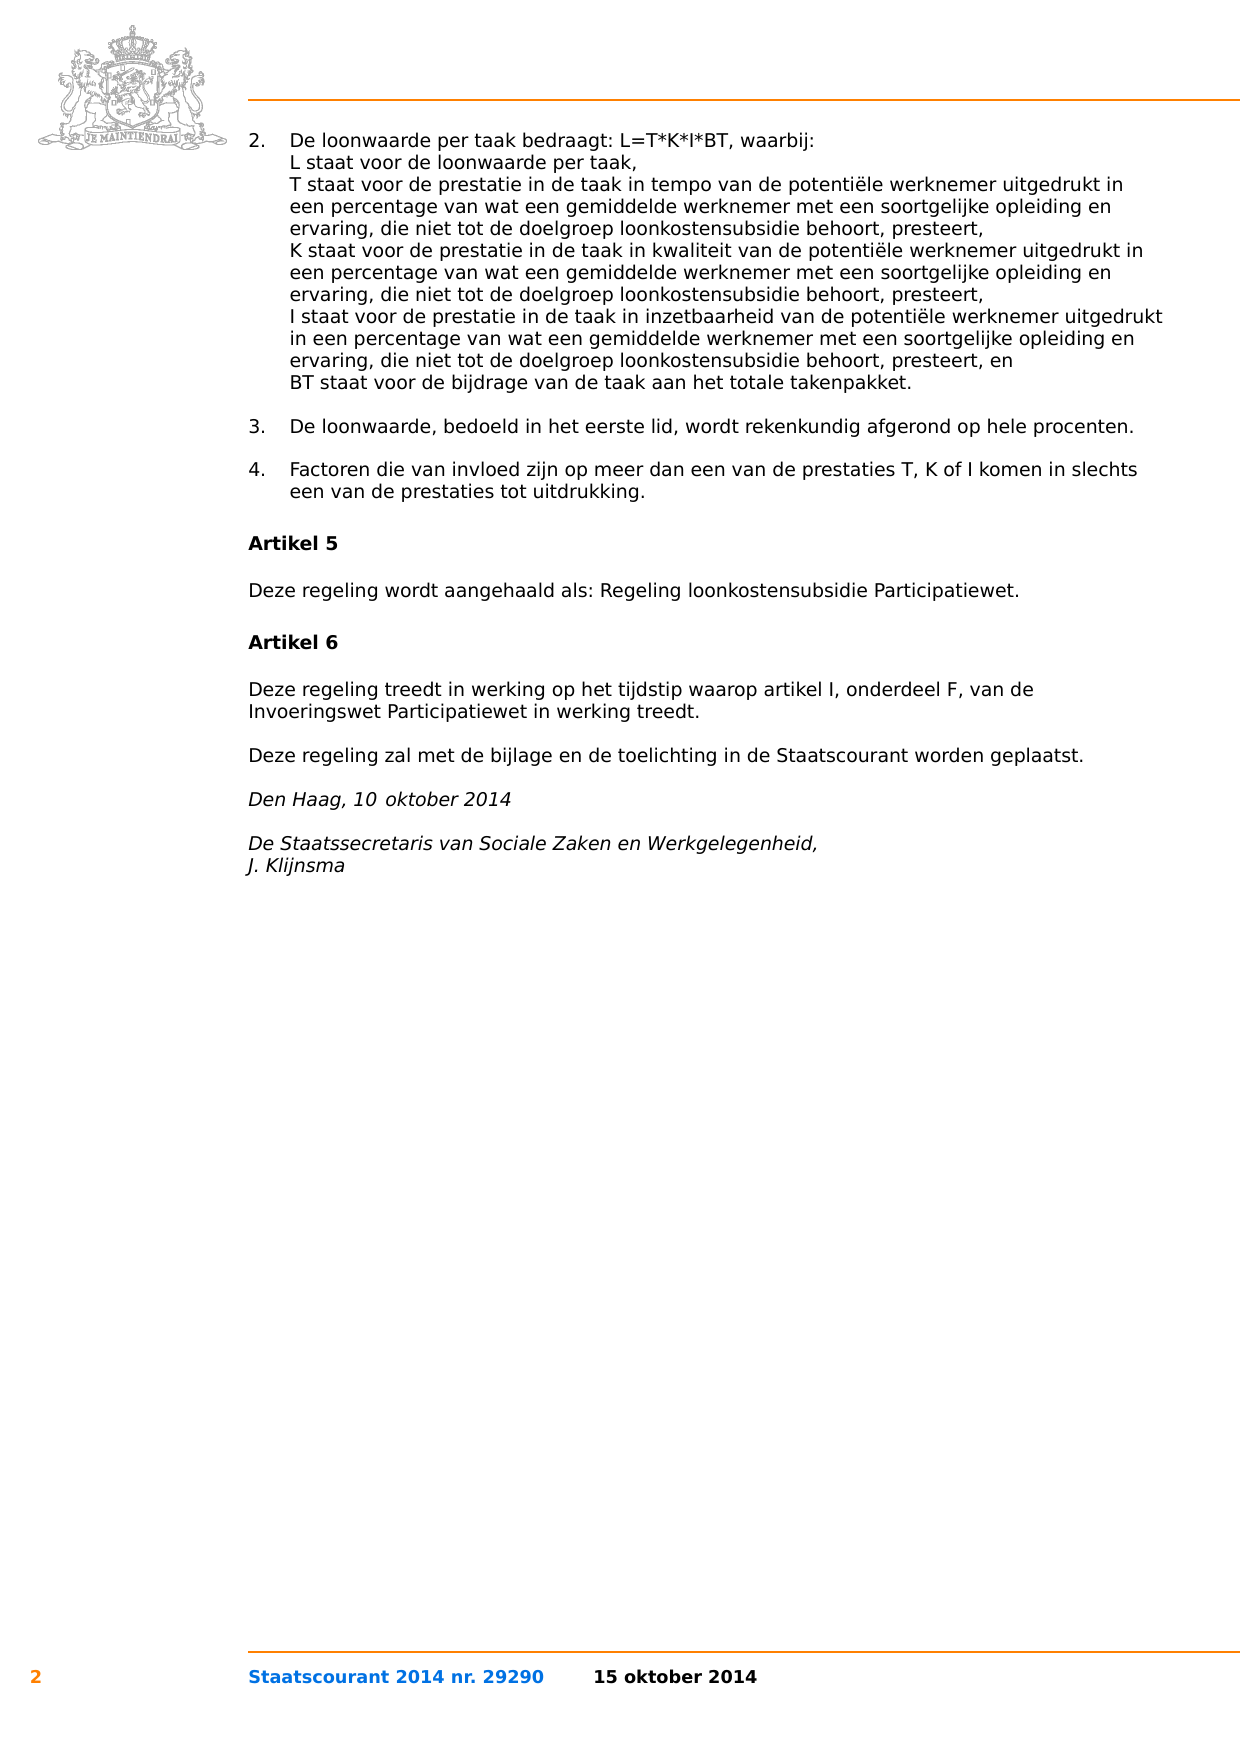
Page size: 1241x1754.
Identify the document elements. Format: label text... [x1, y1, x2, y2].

text Deze regeling treedt in werking op het tijdstip waarop artikel I, onderdeel F, van de Invoeringswet Participatiewet in werking treedt. [248, 679, 1163, 723]
text Den Haag, 10 oktober 2014 [248, 789, 1163, 811]
text BT staat voor de bijdrage van de taak aan het totale takenpakket. [289, 372, 1163, 394]
text De Staatssecretaris van Sociale Zaken en Werkgelegenheid, J. Klijnsma [248, 833, 1163, 877]
text 4. Factoren die van invloed zijn op meer dan een van de prestaties T, K of I komen in slechts een van de prestaties tot uitdrukking. [248, 459, 1163, 503]
text K staat voor de prestatie in de taak in kwaliteit van de potentiële werknemer uitgedrukt in een percentage van wat een gemiddelde werknemer met een soortgelijke opleiding en ervaring, die niet tot de doelgroep loonkostensubsidie behoort, presteert, [289, 240, 1163, 306]
text 3. De loonwaarde, bedoeld in het eerste lid, wordt rekenkundig afgerond op hele procenten. [248, 416, 1163, 437]
text T staat voor de prestatie in de taak in tempo van de potentiële werknemer uitgedrukt in een percentage van wat een gemiddelde werknemer met een soortgelijke opleiding en ervaring, die niet tot de doelgroep loonkostensubsidie behoort, presteert, [289, 174, 1163, 240]
text Deze regeling zal met de bijlage en de toelichting in de Staatscourant worden geplaatst. [248, 745, 1163, 767]
subtitle Artikel 6 [248, 632, 1163, 654]
picture [38, 25, 227, 150]
text L staat voor de loonwaarde per taak, [289, 152, 1163, 174]
text I staat voor de prestatie in de taak in inzetbaarheid van de potentiële werknemer uitgedrukt in een percentage van wat een gemiddelde werknemer met een soortgelijke opleiding en ervaring, die niet tot de doelgroep loonkostensubsidie behoort, presteert, en [289, 306, 1163, 372]
text Deze regeling wordt aangehaald als: Regeling loonkostensubsidie Participatiewet. [248, 580, 1163, 602]
subtitle Artikel 5 [248, 533, 1163, 555]
text 2. De loonwaarde per taak bedraagt: L=T*K*I*BT, waarbij: [248, 130, 1163, 152]
